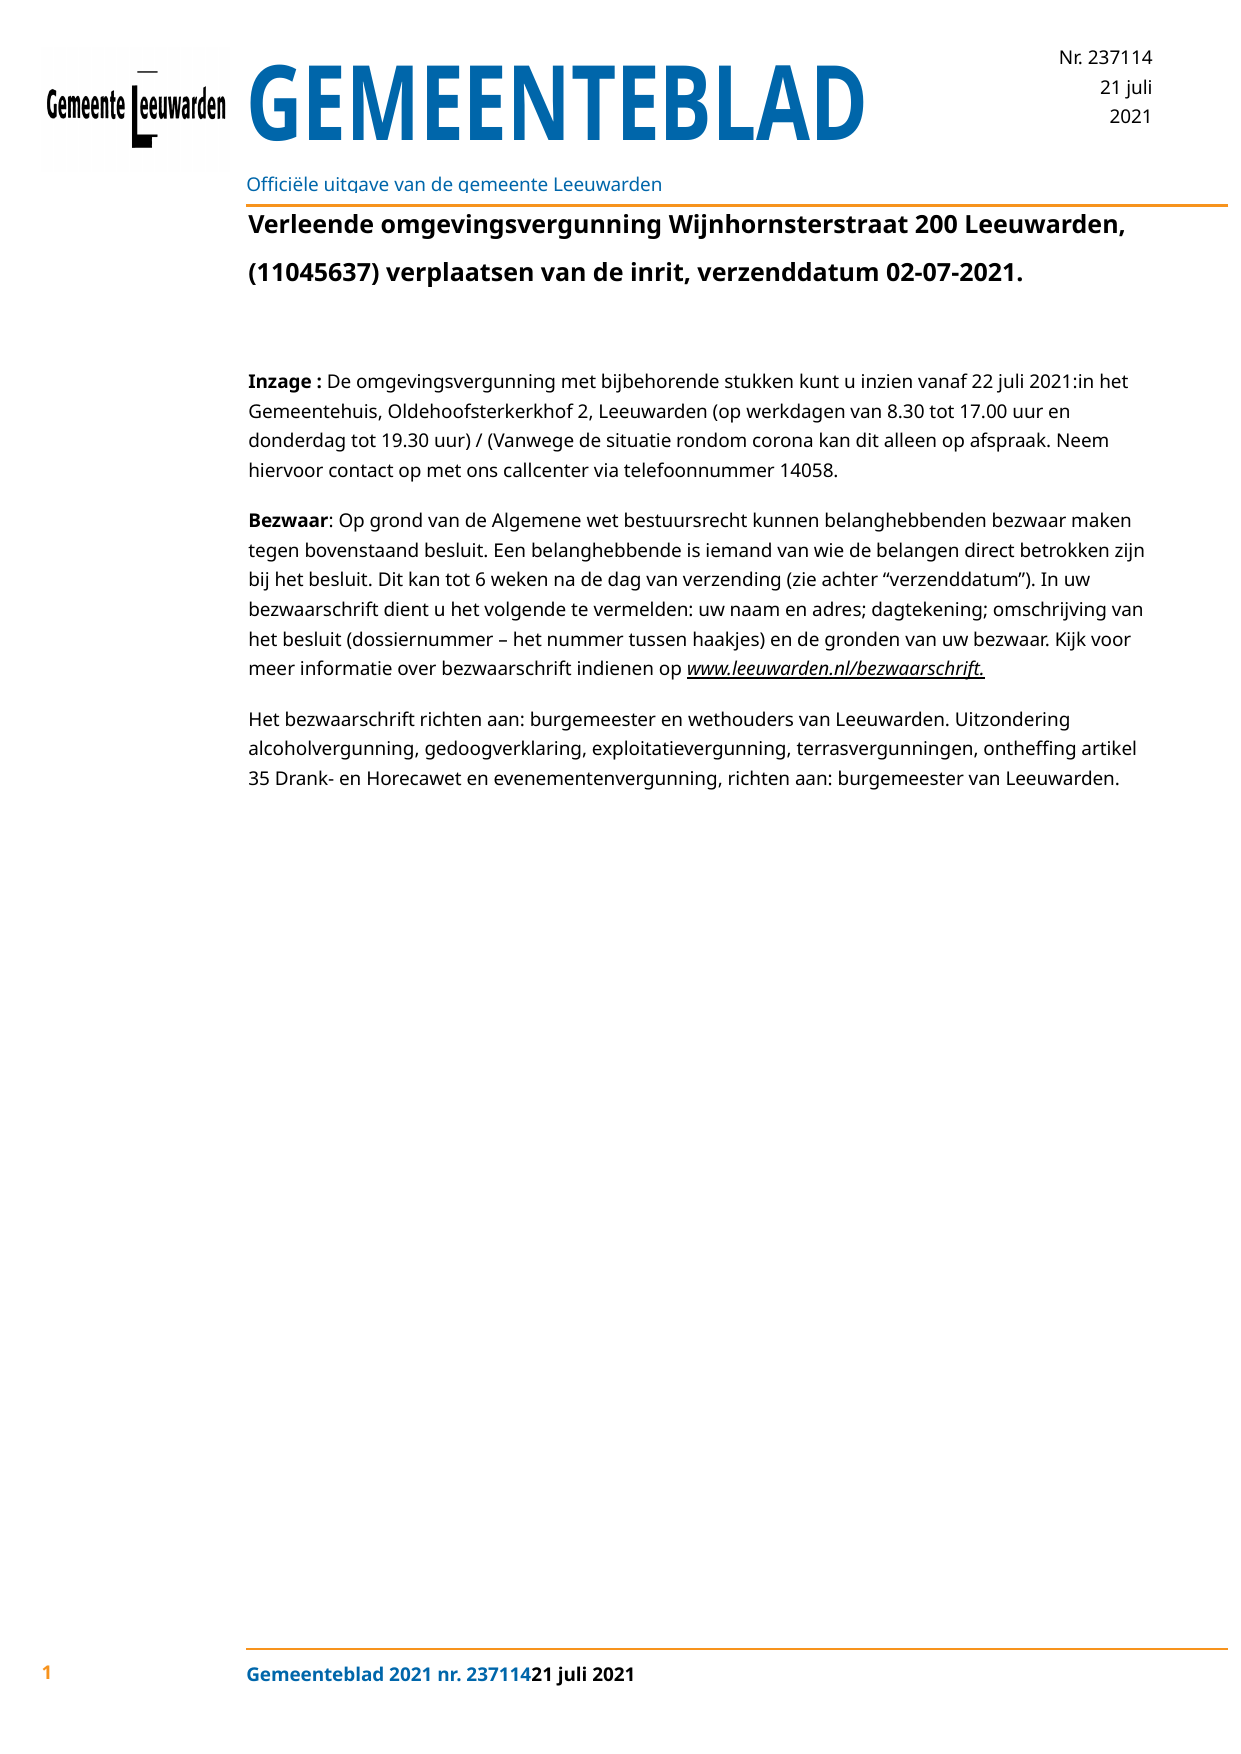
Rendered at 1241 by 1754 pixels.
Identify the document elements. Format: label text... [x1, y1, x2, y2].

text Verleende omgevingsvergunning Wijnhornsterstraat 200 Leeuwarden, (11045637) verplaatsen van de inrit, verzenddatum 02-07-2021. [248, 207, 1152, 288]
text Het bezwaarschrift richten aan: burgemeester en wethouders van Leeuwarden. Uitzondering alcoholvergunning, gedoogverklaring, exploitatievergunning, terrasvergunningen, ontheffing artikel 35 Drank- en Horecawet en evenementenvergunning, richten aan: burgemeester van Leeuwarden. [248, 706, 1152, 791]
text Inzage : De omgevingsvergunning met bijbehorende stukken kunt u inzien vanaf 22 juli 2021:in het Gemeentehuis, Oldehoofsterkerkhof 2, Leeuwarden (op werkdagen van 8.30 tot 17.00 uur en donderdag tot 19.30 uur) / (Vanwege de situatie rondom corona kan dit alleen op afspraak. Neem hiervoor contact op met ons callcenter via telefoonnummer 14058. [248, 368, 1152, 483]
picture [41, 47, 231, 172]
text Bezwaar: Op grond van de Algemene wet bestuursrecht kunnen belanghebbenden bezwaar maken tegen bovenstaand besluit. Een belanghebbende is iemand van wie de belangen direct betrokken zijn bij het besluit. Dit kan tot 6 weken na de dag van verzending (zie achter “verzenddatum”). In uw bezwaarschrift dient u het volgende te vermelden: uw naam en adres; dagtekening; omschrijving van het besluit (dossiernummer – het nummer tussen haakjes) en de gronden van uw bezwaar. Kijk voor meer informatie over bezwaarschrift indienen op www.leeuwarden.nl/bezwaarschrift. [248, 507, 1152, 681]
